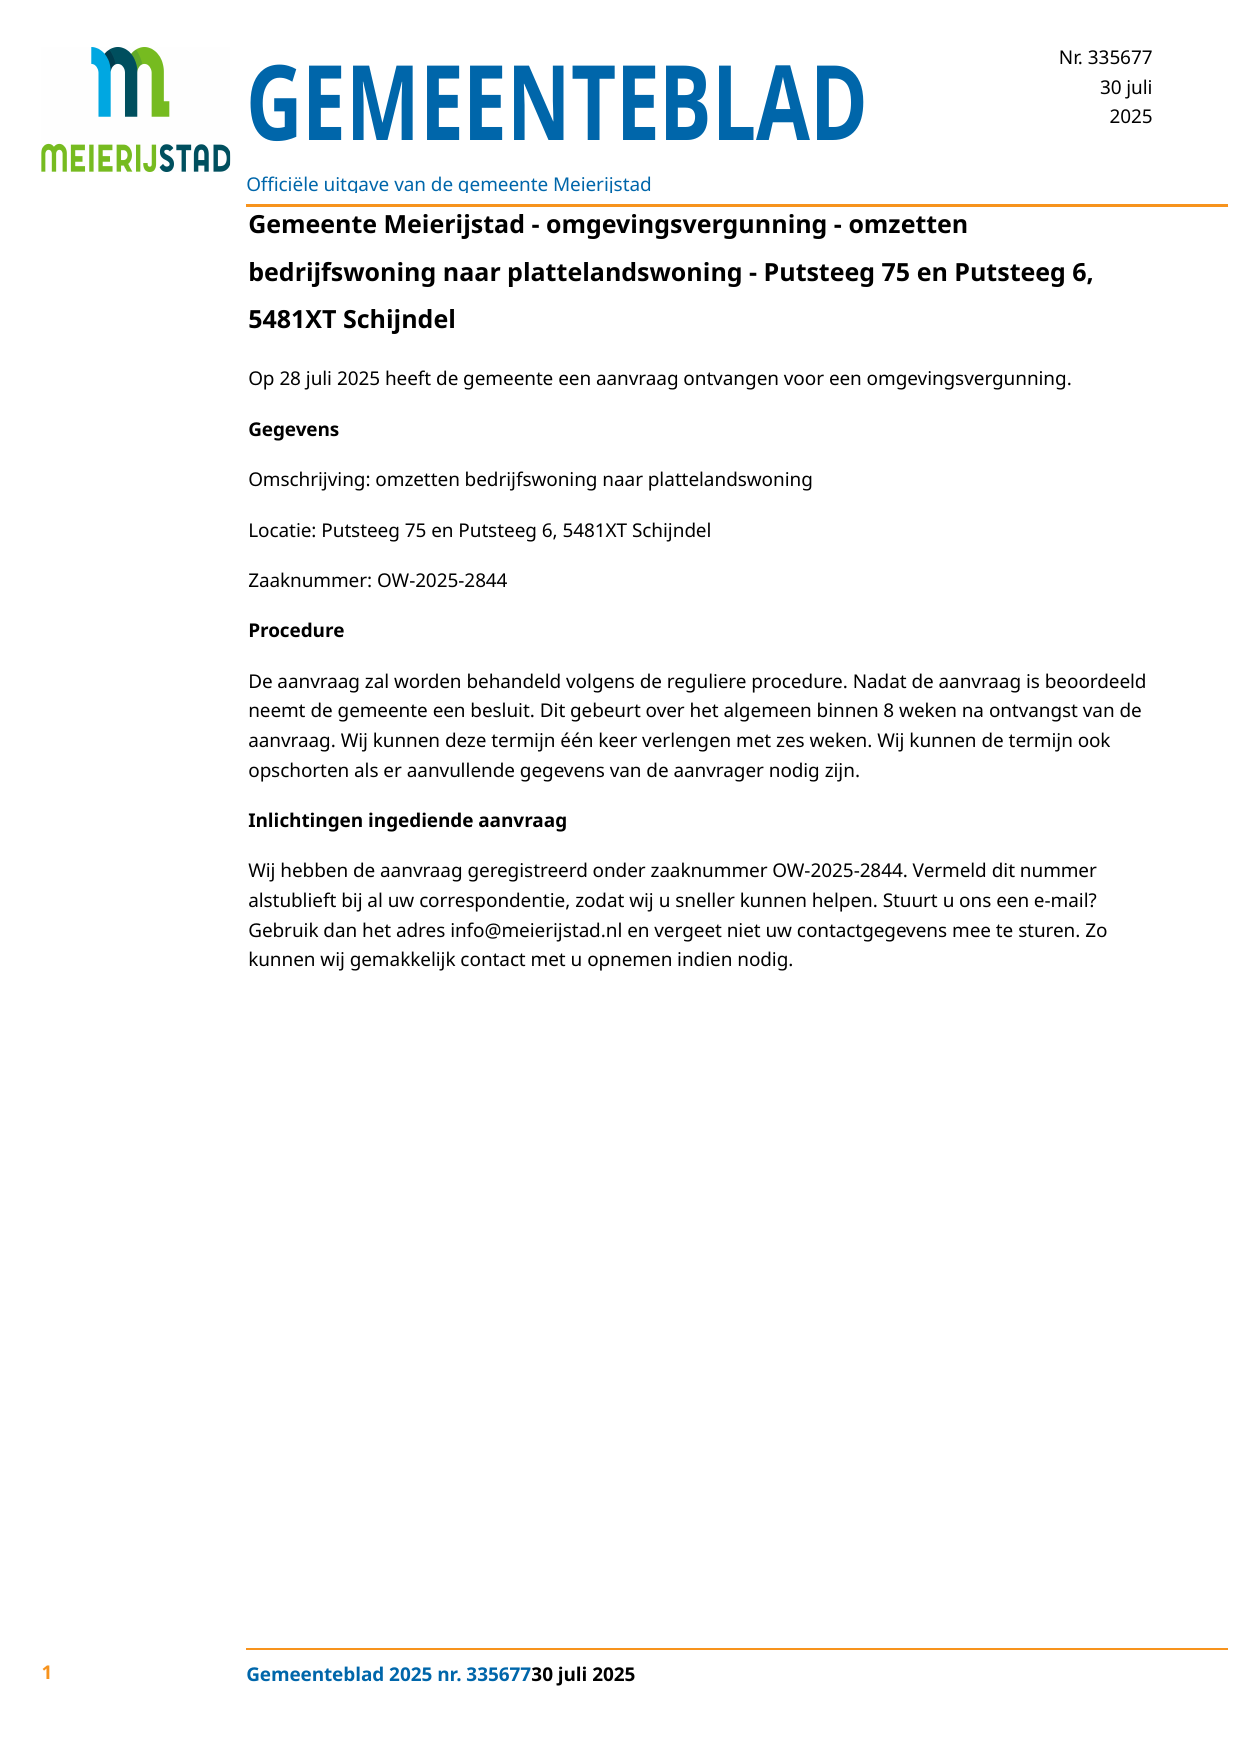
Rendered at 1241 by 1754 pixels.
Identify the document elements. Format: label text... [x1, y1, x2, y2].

text Gegevens [248, 416, 1152, 442]
text Omschrijving: omzetten bedrijfswoning naar plattelandswoning [248, 466, 1152, 492]
picture [41, 47, 231, 172]
text Zaaknummer: OW-2025-2844 [248, 567, 1152, 593]
text Procedure [248, 618, 1152, 643]
text Locatie: Putsteeg 75 en Putsteeg 6, 5481XT Schijndel [248, 517, 1152, 542]
text Inlichtingen ingediende aanvraag [248, 807, 1152, 833]
text Op 28 juli 2025 heeft de gemeente een aanvraag ontvangen voor een omgevingsvergunning. [248, 366, 1152, 391]
text Gemeente Meierijstad - omgevingsvergunning - omzetten bedrijfswoning naar plattelandswoning - Putsteeg 75 en Putsteeg 6, 5481XT Schijndel [248, 207, 1152, 336]
text Wij hebben de aanvraag geregistreerd onder zaaknummer OW-2025-2844. Vermeld dit nummer alstublieft bij al uw correspondentie, zodat wij u sneller kunnen helpen. Stuurt u ons een e-mail? Gebruik dan het adres info@meierijstad.nl en vergeet niet uw contactgegevens mee te sturen. Zo kunnen wij gemakkelijk contact met u opnemen indien nodig. [248, 858, 1152, 972]
text De aanvraag zal worden behandeld volgens de reguliere procedure. Nadat de aanvraag is beoordeeld neemt de gemeente een besluit. Dit gebeurt over het algemeen binnen 8 weken na ontvangst van de aanvraag. Wij kunnen deze termijn één keer verlengen met zes weken. Wij kunnen de termijn ook opschorten als er aanvullende gegevens van de aanvrager nodig zijn. [248, 668, 1152, 782]
